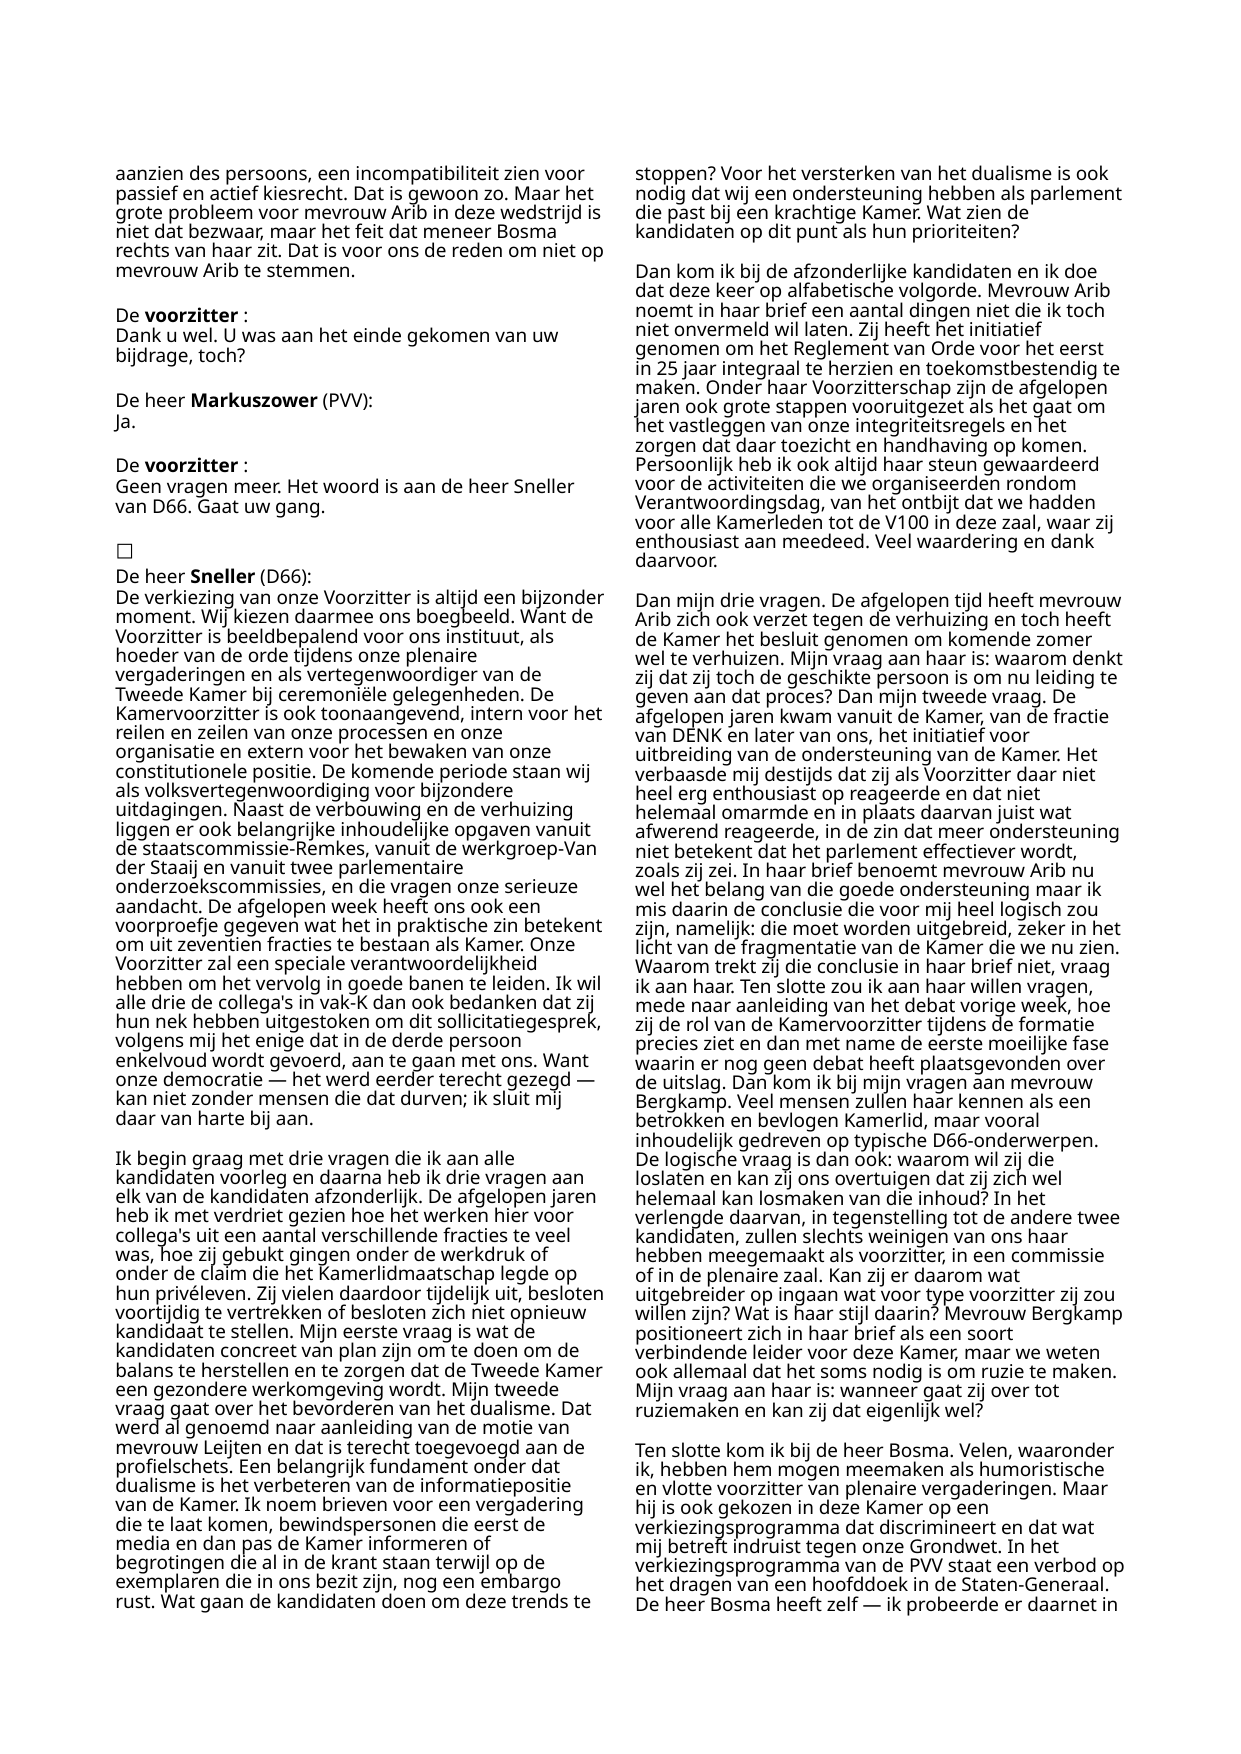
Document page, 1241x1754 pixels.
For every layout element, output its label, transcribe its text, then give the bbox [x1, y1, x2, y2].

text Geen vragen meer. Het woord is aan de heer Sneller van D66. Gaat uw gang. [115, 478, 605, 517]
text Ik begin graag met drie vragen die ik aan alle kandidaten voorleg en daarna heb ik drie vragen aan elk van de kandidaten afzonderlijk. De afgelopen jaren heb ik met verdriet gezien hoe het werken hier voor collega's uit een aantal verschillende fracties te veel was, hoe zij gebukt gingen onder de werkdruk of onder de claim die het Kamerlidmaatschap legde op hun privéleven. Zij vielen daardoor tijdelijk uit, besloten voortijdig te vertrekken of besloten zich niet opnieuw kandidaat te stellen. Mijn eerste vraag is wat de kandidaten concreet van plan zijn om te doen om de balans te herstellen en te zorgen dat de Tweede Kamer een gezondere werkomgeving wordt. Mijn tweede vraag gaat over het bevorderen van het dualisme. Dat werd al genoemd naar aanleiding van de motie van mevrouw Leijten en dat is terecht toegevoegd aan de profielschets. Een belangrijk fundament onder dat dualisme is het verbeteren van de informatiepositie van de Kamer. Ik noem brieven voor een vergadering die te laat komen, bewindspersonen die eerst de media en dan pas de Kamer informeren of begrotingen die al in de krant staan terwijl op de exemplaren die in ons bezit zijn, nog een embargo rust. Wat gaan de kandidaten doen om deze trends te [115, 1149, 605, 1612]
text Ja. [115, 413, 605, 432]
text ⬜ [115, 538, 605, 563]
text Dank u wel. U was aan het einde gekomen van uw bijdrage, toch? [115, 327, 605, 366]
text Dan kom ik bij de afzonderlijke kandidaten en ik doe dat deze keer op alfabetische volgorde. Mevrouw Arib noemt in haar brief een aantal dingen niet die ik toch niet onvermeld wil laten. Zij heeft het initiatief genomen om het Reglement van Orde voor het eerst in 25 jaar integraal te herzien en toekomstbestendig te maken. Onder haar Voorzitterschap zijn de afgelopen jaren ook grote stappen vooruitgezet als het gaat om het vastleggen van onze integriteitsregels en het zorgen dat daar toezicht en handhaving op komen. Persoonlijk heb ik ook altijd haar steun gewaardeerd voor de activiteiten die we organiseerden rondom Verantwoordingsdag, van het ontbijt dat we hadden voor alle Kamerleden tot de V100 in deze zaal, waar zij enthousiast aan meedeed. Veel waardering en dank daarvoor. [635, 263, 1125, 571]
text Dan mijn drie vragen. De afgelopen tijd heeft mevrouw Arib zich ook verzet tegen de verhuizing en toch heeft de Kamer het besluit genomen om komende zomer wel te verhuizen. Mijn vraag aan haar is: waarom denkt zij dat zij toch de geschikte persoon is om nu leiding te geven aan dat proces? Dan mijn tweede vraag. De afgelopen jaren kwam vanuit de Kamer, van de fractie van DENK en later van ons, het initiatief voor uitbreiding van de ondersteuning van de Kamer. Het verbaasde mij destijds dat zij als Voorzitter daar niet heel erg enthousiast op reageerde en dat niet helemaal omarmde en in plaats daarvan juist wat afwerend reageerde, in de zin dat meer ondersteuning niet betekent dat het parlement effectiever wordt, zoals zij zei. In haar brief benoemt mevrouw Arib nu wel het belang van die goede ondersteuning maar ik mis daarin de conclusie die voor mij heel logisch zou zijn, namelijk: die moet worden uitgebreid, zeker in het licht van de fragmentatie van de Kamer die we nu zien. Waarom trekt zij die conclusie in haar brief niet, vraag ik aan haar. Ten slotte zou ik aan haar willen vragen, mede naar aanleiding van het debat vorige week, hoe zij de rol van de Kamervoorzitter tijdens de formatie precies ziet en dan met name de eerste moeilijke fase waarin er nog geen debat heeft plaatsgevonden over de uitslag. Dan kom ik bij mijn vragen aan mevrouw Bergkamp. Veel mensen zullen haar kennen als een betrokken en bevlogen Kamerlid, maar vooral inhoudelijk gedreven op typische D66-onderwerpen. De logische vraag is dan ook: waarom wil zij die loslaten en kan zij ons overtuigen dat zij zich wel helemaal kan losmaken van die inhoud? In het verlengde daarvan, in tegenstelling tot de andere twee kandidaten, zullen slechts weinigen van ons haar hebben meegemaakt als voorzitter, in een commissie of in de plenaire zaal. Kan zij er daarom wat uitgebreider op ingaan wat voor type voorzitter zij zou willen zijn? Wat is haar stijl daarin? Mevrouw Bergkamp positioneert zich in haar brief als een soort verbindende leider voor deze Kamer, maar we weten ook allemaal dat het soms nodig is om ruzie te maken. Mijn vraag aan haar is: wanneer gaat zij over tot ruziemaken en kan zij dat eigenlijk wel? [635, 592, 1125, 1421]
text De heer Markuszower (PVV): [115, 387, 605, 413]
text De heer Sneller (D66): [115, 563, 605, 589]
text De voorzitter : [115, 453, 605, 478]
text Ten slotte kom ik bij de heer Bosma. Velen, waaronder ik, hebben hem mogen meemaken als humoristische en vlotte voorzitter van plenaire vergaderingen. Maar hij is ook gekozen in deze Kamer op een verkiezingsprogramma dat discrimineert en dat wat mij betreft indruist tegen onze Grondwet. In het verkiezingsprogramma van de PVV staat een verbod op het dragen van een hoofddoek in de Staten-Generaal. De heer Bosma heeft zelf — ik probeerde er daarnet in [635, 1442, 1125, 1615]
text aanzien des persoons, een incompatibiliteit zien voor passief en actief kiesrecht. Dat is gewoon zo. Maar het grote probleem voor mevrouw Arib in deze wedstrijd is niet dat bezwaar, maar het feit dat meneer Bosma rechts van haar zit. Dat is voor ons de reden om niet op mevrouw Arib te stemmen. [115, 165, 605, 281]
text De verkiezing van onze Voorzitter is altijd een bijzonder moment. Wij kiezen daarmee ons boegbeeld. Want de Voorzitter is beeldbepalend voor ons instituut, als hoeder van de orde tijdens onze plenaire vergaderingen en als vertegenwoordiger van de Tweede Kamer bij ceremoniële gelegenheden. De Kamervoorzitter is ook toonaangevend, intern voor het reilen en zeilen van onze processen en onze organisatie en extern voor het bewaken van onze constitutionele positie. De komende periode staan wij als volksvertegenwoordiging voor bijzondere uitdagingen. Naast de verbouwing en de verhuizing liggen er ook belangrijke inhoudelijke opgaven vanuit de staatscommissie-Remkes, vanuit de werkgroep-Van der Staaij en vanuit twee parlementaire onderzoekscommissies, en die vragen onze serieuze aandacht. De afgelopen week heeft ons ook een voorproefje gegeven wat het in praktische zin betekent om uit zeventien fracties te bestaan als Kamer. Onze Voorzitter zal een speciale verantwoordelijkheid hebben om het vervolg in goede banen te leiden. Ik wil alle drie de collega's in vak-K dan ook bedanken dat zij hun nek hebben uitgestoken om dit sollicitatiegesprek, volgens mij het enige dat in de derde persoon enkelvoud wordt gevoerd, aan te gaan met ons. Want onze democratie — het werd eerder terecht gezegd —kan niet zonder mensen die dat durven; ik sluit mij daar van harte bij aan. [115, 589, 605, 1129]
text De voorzitter : [115, 302, 605, 327]
text stoppen? Voor het versterken van het dualisme is ook nodig dat wij een ondersteuning hebben als parlement die past bij een krachtige Kamer. Wat zien de kandidaten op dit punt als hun prioriteiten? [635, 165, 1125, 242]
